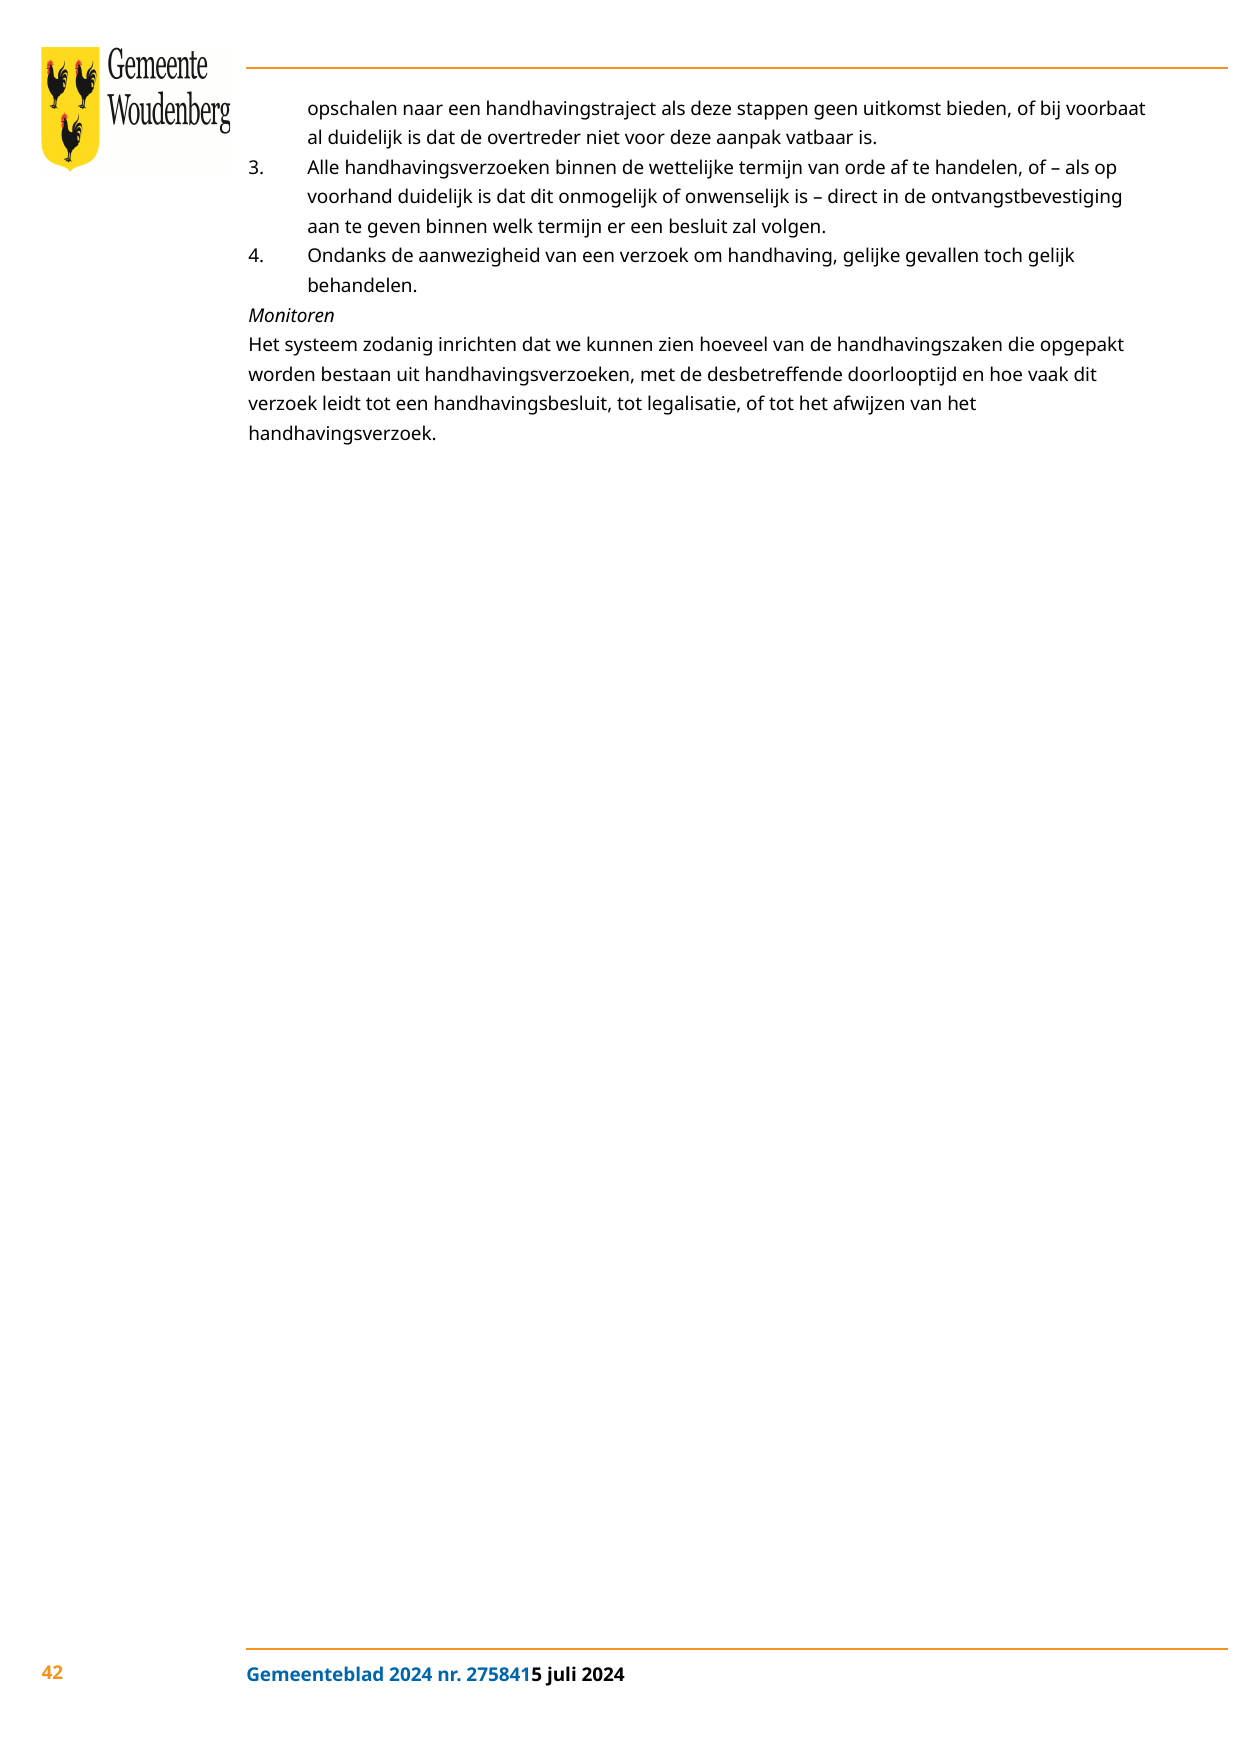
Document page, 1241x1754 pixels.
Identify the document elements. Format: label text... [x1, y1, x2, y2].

text Monitoren [248, 302, 1152, 328]
picture [41, 47, 231, 172]
list Alle handhavingsverzoeken binnen de wettelijke termijn van orde af te handelen, of – als op voorhand duidelijk is dat dit onmogelijk of onwenselijk is – direct in de ontvangstbevestiging aan te geven binnen welk termijn er een besluit zal volgen. [248, 154, 1152, 239]
text Het systeem zodanig inrichten dat we kunnen zien hoeveel van de handhavingszaken die opgepakt worden bestaan uit handhavingsverzoeken, met de desbetreffende doorlooptijd en hoe vaak dit verzoek leidt tot een handhavingsbesluit, tot legalisatie, of tot het afwijzen van het handhavingsverzoek. [248, 331, 1152, 446]
list opschalen naar een handhavingstraject als deze stappen geen uitkomst bieden, of bij voorbaat al duidelijk is dat de overtreder niet voor deze aanpak vatbaar is. [248, 95, 1152, 150]
list Ondanks de aanwezigheid van een verzoek om handhaving, gelijke gevallen toch gelijk behandelen. [248, 243, 1152, 298]
